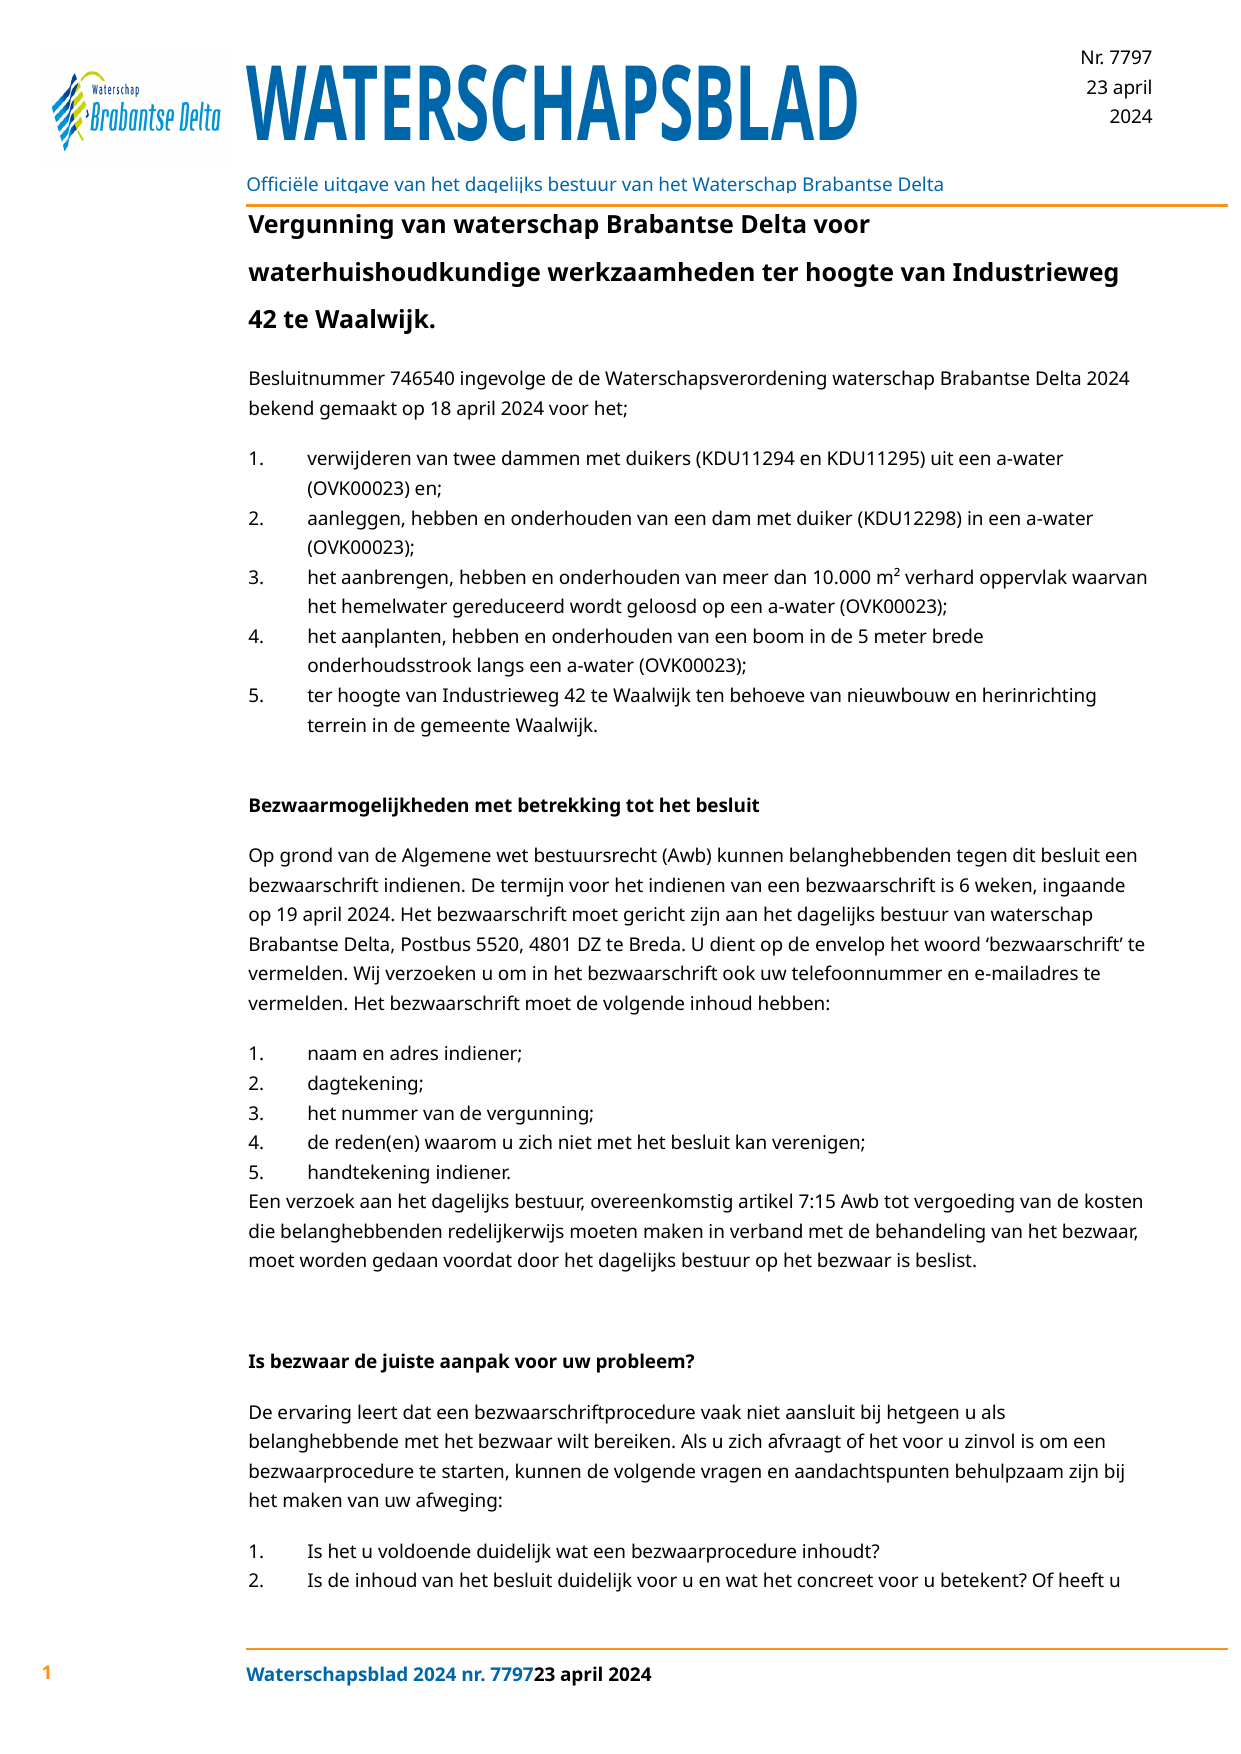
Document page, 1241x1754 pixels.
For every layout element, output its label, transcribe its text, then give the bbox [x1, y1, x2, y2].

text Een verzoek aan het dagelijks bestuur, overeenkomstig artikel 7:15 Awb tot vergoeding van de kosten die belanghebbenden redelijkerwijs moeten maken in verband met de behandeling van het bezwaar, moet worden gedaan voordat door het dagelijks bestuur op het bezwaar is beslist. [248, 1188, 1152, 1273]
list handtekening indiener. [248, 1159, 1152, 1184]
picture [41, 47, 231, 172]
list Is het u voldoende duidelijk wat een bezwaarprocedure inhoudt? [248, 1538, 1152, 1564]
text Bezwaarmogelijkheden met betrekking tot het besluit [248, 792, 1152, 817]
list dagtekening; [248, 1070, 1152, 1096]
list aanleggen, hebben en onderhouden van een dam met duiker (KDU12298) in een a-water (OVK00023); [248, 505, 1152, 560]
list naam en adres indiener; [248, 1041, 1152, 1066]
text Vergunning van waterschap Brabantse Delta voor waterhuishoudkundige werkzaamheden ter hoogte van Industrieweg 42 te Waalwijk. [248, 207, 1152, 336]
text Op grond van de Algemene wet bestuursrecht (Awb) kunnen belanghebbenden tegen dit besluit een bezwaarschrift indienen. De termijn voor het indienen van een bezwaarschrift is 6 weken, ingaande op 19 april 2024. Het bezwaarschrift moet gericht zijn aan het dagelijks bestuur van waterschap Brabantse Delta, Postbus 5520, 4801 DZ te Breda. U dient op de envelop het woord ‘bezwaarschrift’ te vermelden. Wij verzoeken u om in het bezwaarschrift ook uw telefoonnummer en e‑mailadres te vermelden. Het bezwaarschrift moet de volgende inhoud hebben: [248, 842, 1152, 1016]
list Is de inhoud van het besluit duidelijk voor u en wat het concreet voor u betekent? Of heeft u [248, 1568, 1152, 1593]
text De ervaring leert dat een bezwaarschriftprocedure vaak niet aansluit bij hetgeen u als belanghebbende met het bezwaar wilt bereiken. Als u zich afvraagt of het voor u zinvol is om een bezwaarprocedure te starten, kunnen de volgende vragen en aandachtspunten behulpzaam zijn bij het maken van uw afweging: [248, 1399, 1152, 1513]
text Is bezwaar de juiste aanpak voor uw probleem? [248, 1348, 1152, 1374]
list ter hoogte van Industrieweg 42 te Waalwijk ten behoeve van nieuwbouw en herinrichting terrein in de gemeente Waalwijk. [248, 682, 1152, 737]
text Besluitnummer 746540 ingevolge de de Waterschapsverordening waterschap Brabantse Delta 2024 bekend gemaakt op 18 april 2024 voor het; [248, 366, 1152, 421]
list het aanplanten, hebben en onderhouden van een boom in de 5 meter brede onderhoudsstrook langs een a-water (OVK00023); [248, 623, 1152, 678]
list de reden(en) waarom u zich niet met het besluit kan verenigen; [248, 1129, 1152, 1155]
list het nummer van de vergunning; [248, 1100, 1152, 1125]
list verwijderen van twee dammen met duikers (KDU11294 en KDU11295) uit een a-water (OVK00023) en; [248, 446, 1152, 501]
list het aanbrengen, hebben en onderhouden van meer dan 10.000 m² verhard oppervlak waarvan het hemelwater gereduceerd wordt geloosd op een a-water (OVK00023); [248, 564, 1152, 619]
